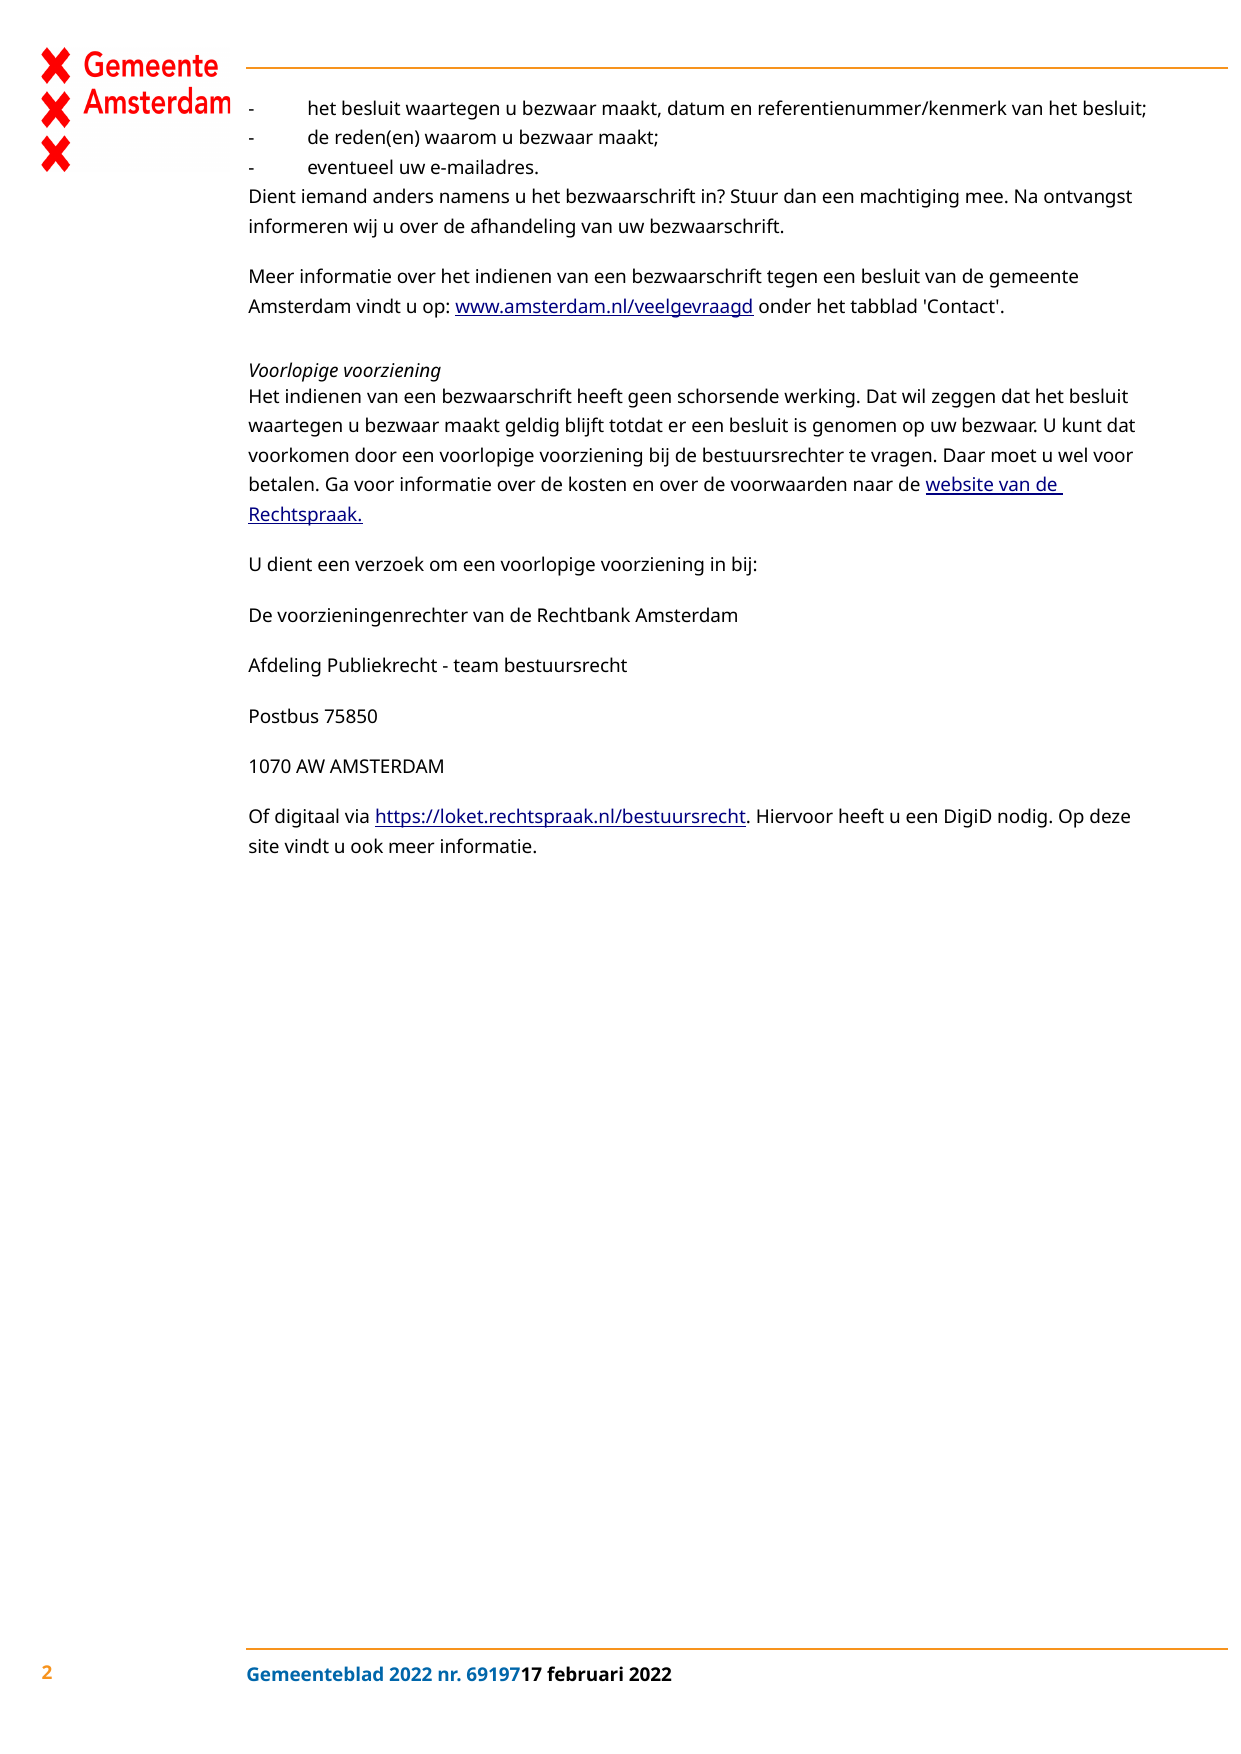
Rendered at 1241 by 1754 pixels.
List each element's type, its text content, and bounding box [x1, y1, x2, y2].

text De voorzieningenrechter van de Rechtbank Amsterdam [248, 602, 1152, 628]
text Afdeling Publiekrecht - team bestuursrecht [248, 652, 1152, 678]
text Dient iemand anders namens u het bezwaarschrift in? Stuur dan een machtiging mee. Na ontvangst informeren wij u over de afhandeling van uw bezwaarschrift. [248, 183, 1152, 239]
text Of digitaal via https://loket.rechtspraak.nl/bestuursrecht. Hiervoor heeft u een DigiD nodig. Op deze site vindt u ook meer informatie. [248, 804, 1152, 859]
text Postbus 75850 [248, 703, 1152, 728]
list de reden(en) waarom u bezwaar maakt; [248, 124, 1152, 150]
text Meer informatie over het indienen van een bezwaarschrift tegen een besluit van de gemeente Amsterdam vindt u op: www.amsterdam.nl/veelgevraagd onder het tabblad 'Contact'. [248, 263, 1152, 319]
text 1070 AW AMSTERDAM [248, 753, 1152, 779]
picture [41, 47, 231, 172]
text Voorlopige voorziening [248, 357, 1152, 383]
list het besluit waartegen u bezwaar maakt, datum en referentienummer/kenmerk van het besluit; [248, 95, 1152, 121]
list eventueel uw e-mailadres. [248, 154, 1152, 180]
text U dient een verzoek om een voorlopige voorziening in bij: [248, 552, 1152, 577]
text Het indienen van een bezwaarschrift heeft geen schorsende werking. Dat wil zeggen dat het besluit waartegen u bezwaar maakt geldig blijft totdat er een besluit is genomen op uw bezwaar. U kunt dat voorkomen door een voorlopige voorziening bij de bestuursrechter te vragen. Daar moet u wel voor betalen. Ga voor informatie over de kosten en over de voorwaarden naar de website van de Rechtspraak. [248, 383, 1152, 527]
